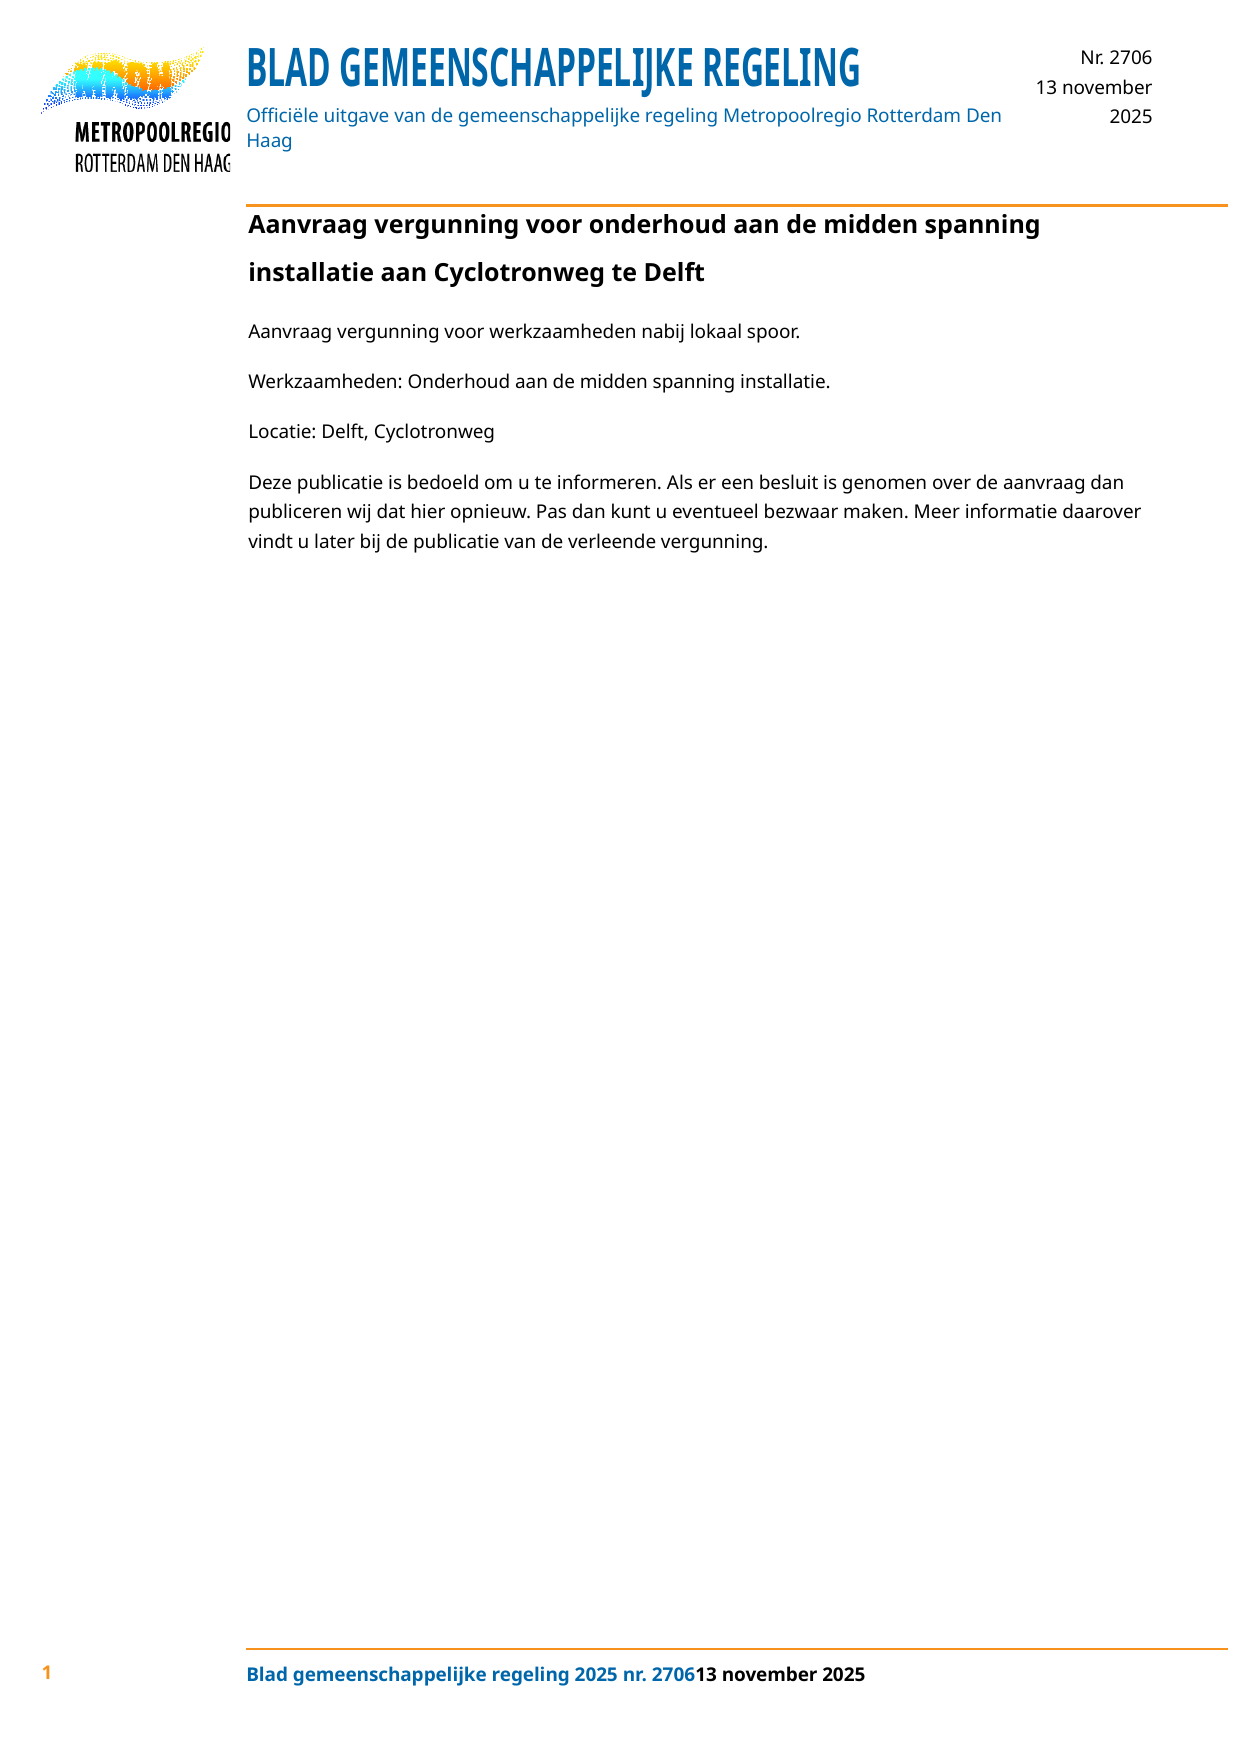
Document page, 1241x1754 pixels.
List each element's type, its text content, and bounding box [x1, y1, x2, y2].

picture [41, 47, 231, 172]
text Deze publicatie is bedoeld om u te informeren. Als er een besluit is genomen over de aanvraag dan publiceren wij dat hier opnieuw. Pas dan kunt u eventueel bezwaar maken. Meer informatie daarover vindt u later bij de publicatie van de verleende vergunning. [248, 469, 1152, 554]
text Werkzaamheden: Onderhoud aan de midden spanning installatie. [248, 368, 1152, 394]
text Locatie: Delft, Cyclotronweg [248, 419, 1152, 444]
text Aanvraag vergunning voor werkzaamheden nabij lokaal spoor. [248, 318, 1152, 344]
text Aanvraag vergunning voor onderhoud aan de midden spanning installatie aan Cyclotronweg te Delft [248, 207, 1152, 288]
